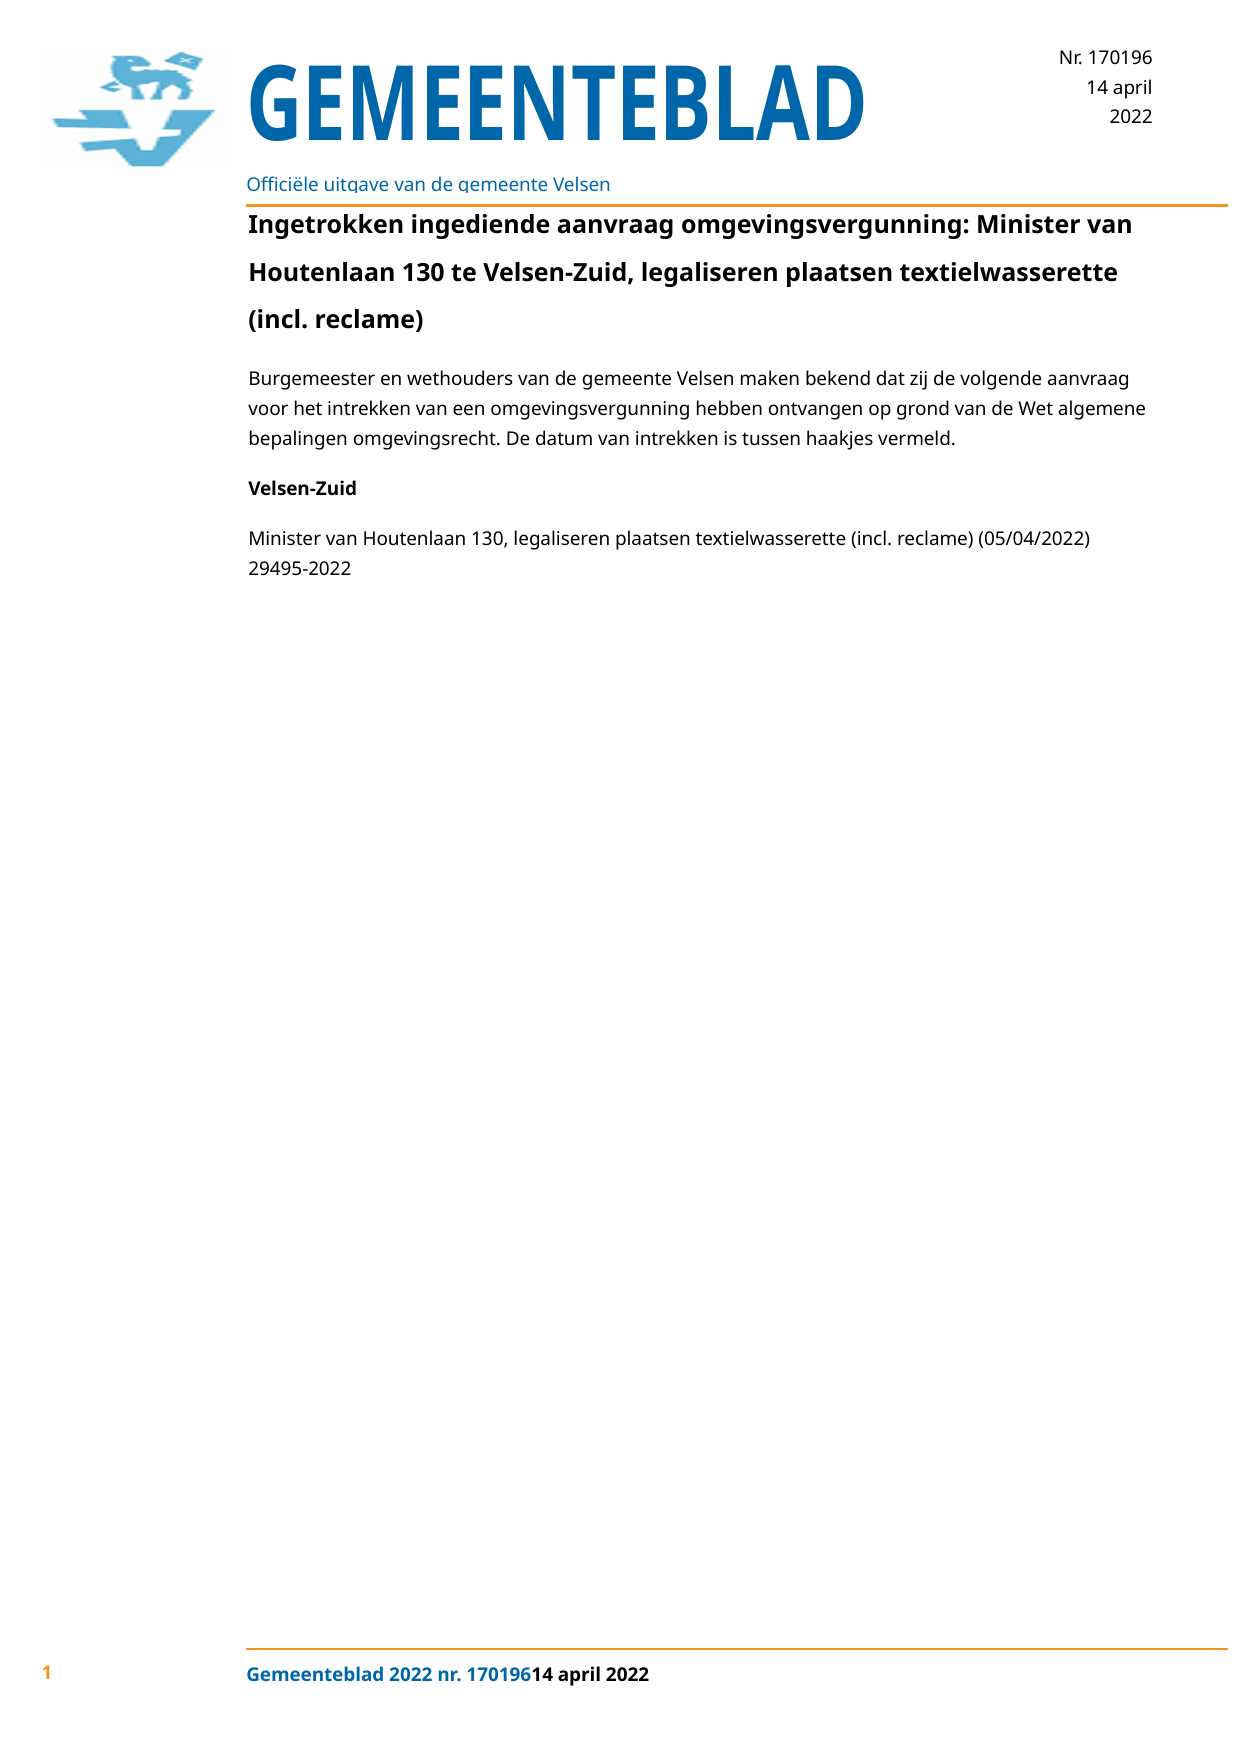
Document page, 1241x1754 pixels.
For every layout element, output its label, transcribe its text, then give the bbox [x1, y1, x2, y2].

text Velsen-Zuid [248, 475, 1152, 501]
picture [41, 47, 231, 172]
text Minister van Houtenlaan 130, legaliseren plaatsen textielwasserette (incl. reclame) (05/04/2022) 29495-2022 [248, 526, 1152, 581]
text Ingetrokken ingediende aanvraag omgevingsvergunning: Minister van Houtenlaan 130 te Velsen-Zuid, legaliseren plaatsen textielwasserette (incl. reclame) [248, 207, 1152, 336]
text Burgemeester en wethouders van de gemeente Velsen maken bekend dat zij de volgende aanvraag voor het intrekken van een omgevingsvergunning hebben ontvangen op grond van de Wet algemene bepalingen omgevingsrecht. De datum van intrekken is tussen haakjes vermeld. [248, 366, 1152, 450]
